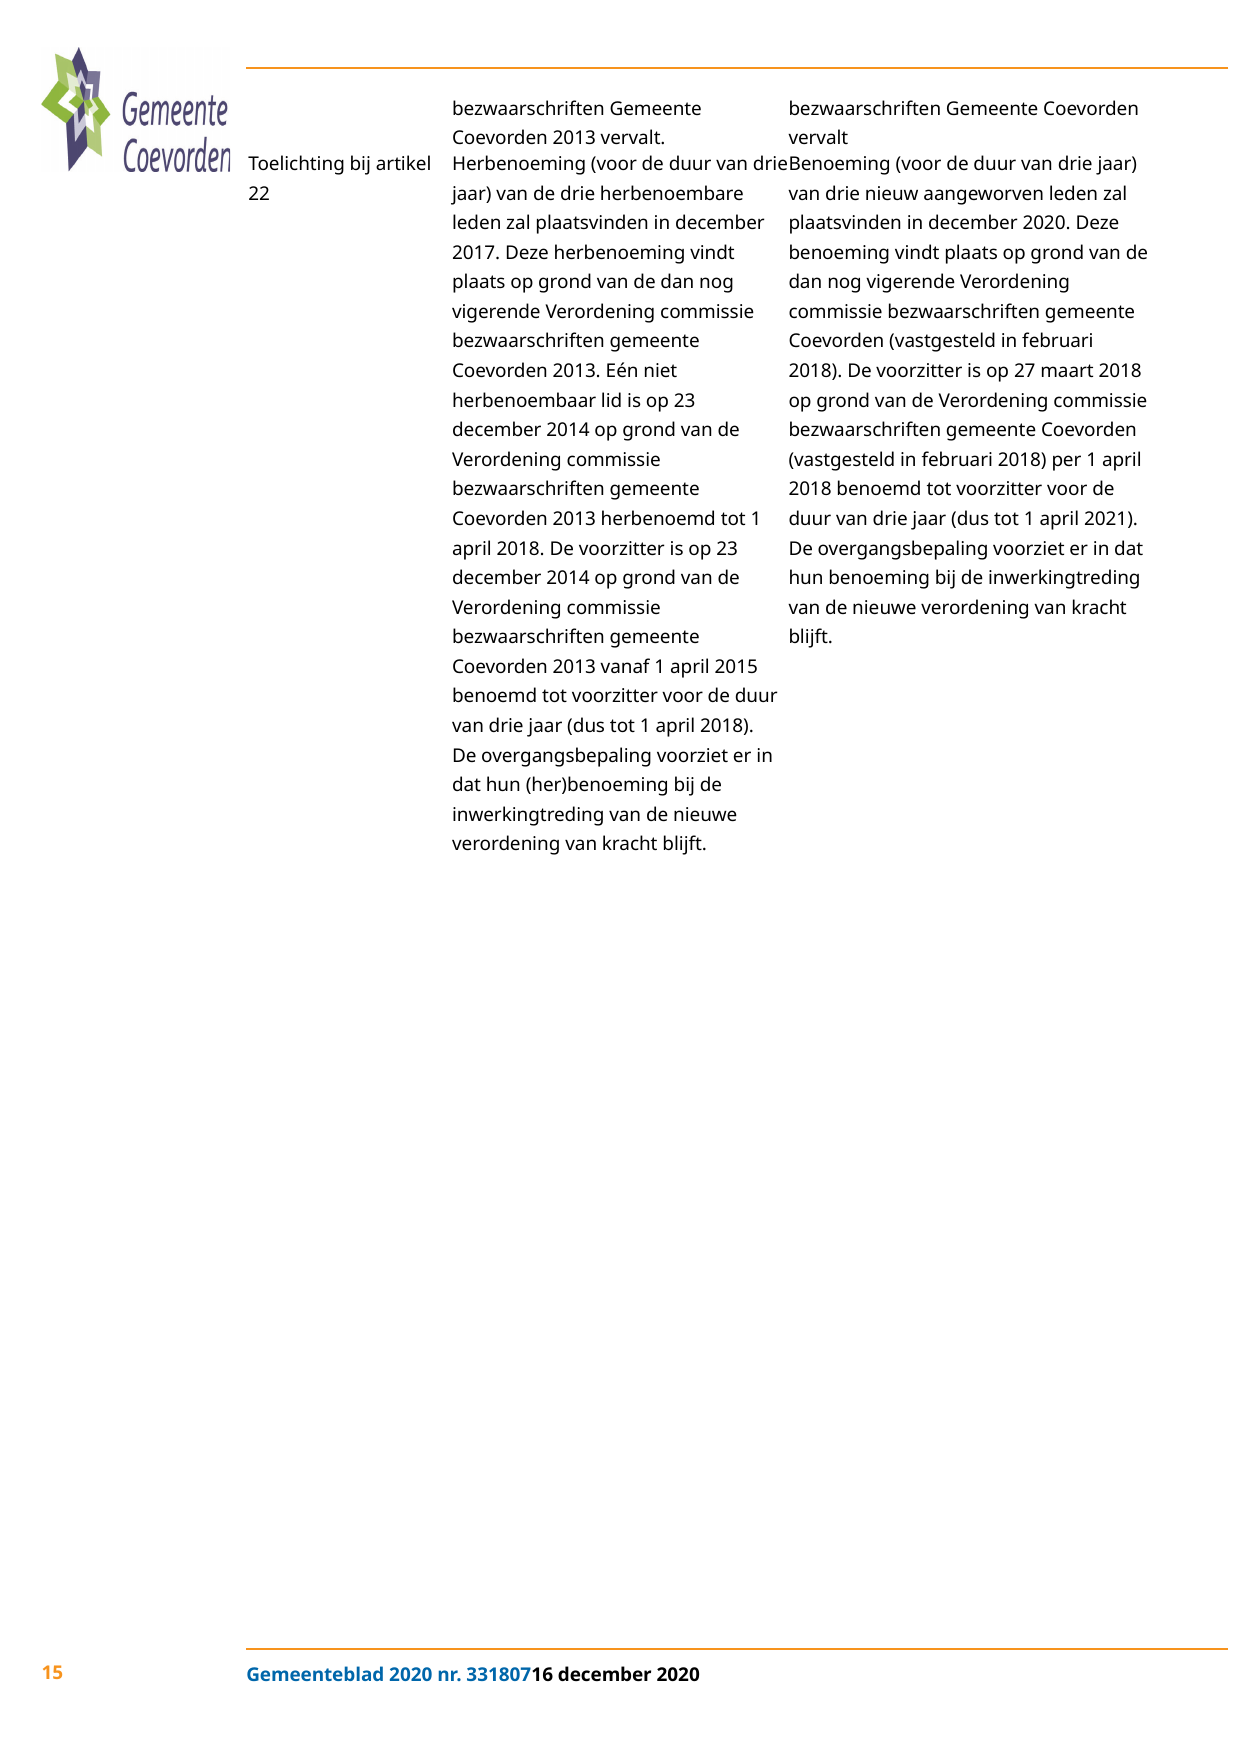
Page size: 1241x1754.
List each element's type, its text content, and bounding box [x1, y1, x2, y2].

table_cell Benoeming (voor de duur van drie jaar) van drie nieuw aangeworven leden zal plaatsvinden in december 2020. Deze benoeming vindt plaats op grond van de dan nog vigerende Verordening commissie bezwaarschriften gemeente Coevorden (vastgesteld in februari 2018). De voorzitter is op 27 maart 2018 op grond van de Verordening commissie bezwaarschriften gemeente Coevorden (vastgesteld in februari 2018) per 1 april 2018 benoemd tot voorzitter voor de duur van drie jaar (dus tot 1 april 2021). De overgangsbepaling voorziet er in dat hun benoeming bij de inwerkingtreding van de nieuwe verordening van kracht blijft. [788, 150, 1152, 856]
picture [41, 47, 231, 172]
table_cell Herbenoeming (voor de duur van drie jaar) van de drie herbenoembare leden zal plaatsvinden in december 2017. Deze herbenoeming vindt plaats op grond van de dan nog vigerende Verordening commissie bezwaarschriften gemeente Coevorden 2013. Eén niet herbenoembaar lid is op 23 december 2014 op grond van de Verordening commissie bezwaarschriften gemeente Coevorden 2013 herbenoemd tot 1 april 2018. De voorzitter is op 23 december 2014 op grond van de Verordening commissie bezwaarschriften gemeente Coevorden 2013 vanaf 1 april 2015 benoemd tot voorzitter voor de duur van drie jaar (dus tot 1 april 2018). De overgangsbepaling voorziet er in dat hun (her)benoeming bij de inwerkingtreding van de nieuwe verordening van kracht blijft. [452, 150, 788, 856]
table_cell [248, 95, 452, 150]
table_cell bezwaarschriften Gemeente Coevorden vervalt [788, 95, 1152, 150]
table_cell bezwaarschriften Gemeente Coevorden 2013 vervalt. [452, 95, 788, 150]
table_cell Toelichting bij artikel 22 [248, 150, 452, 856]
